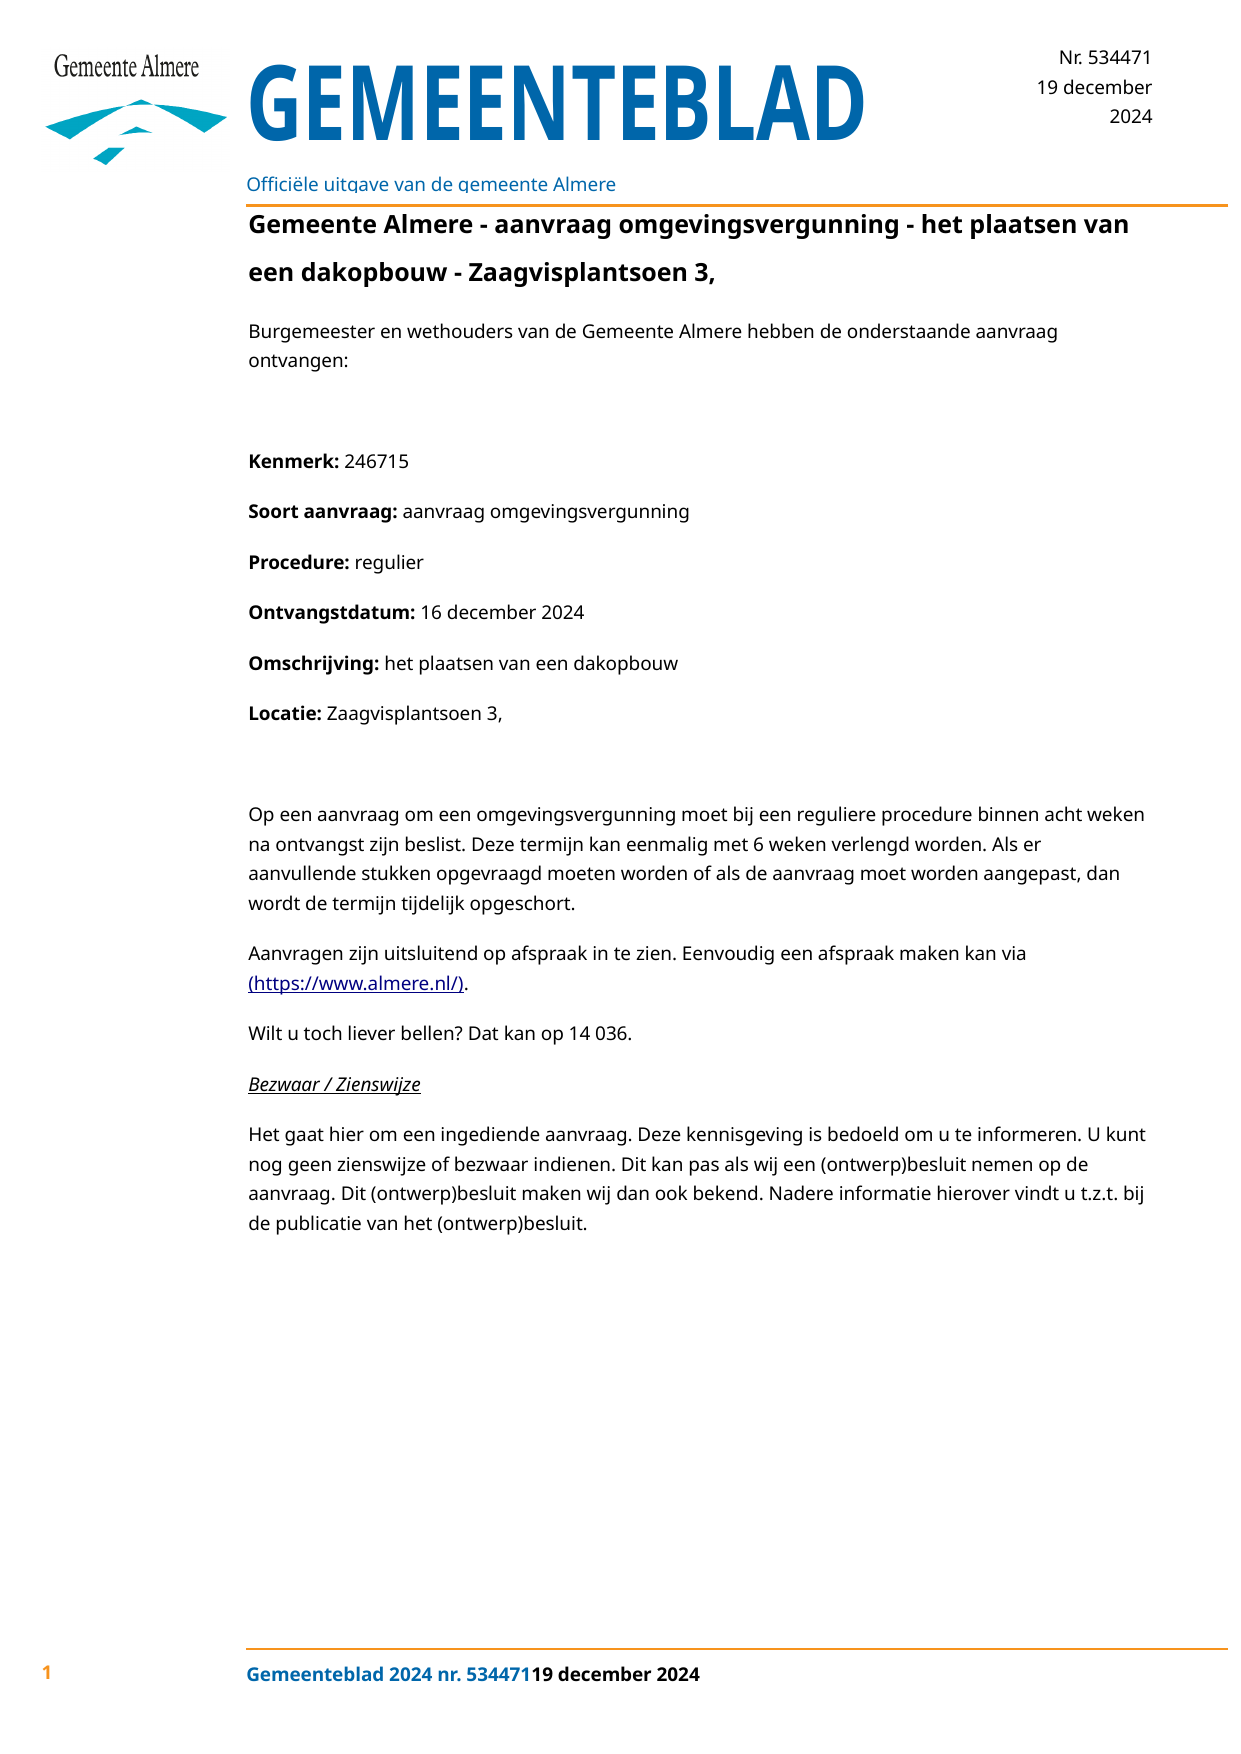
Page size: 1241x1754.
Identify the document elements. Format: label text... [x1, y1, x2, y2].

text Gemeente Almere - aanvraag omgevingsvergunning - het plaatsen van een dakopbouw - Zaagvisplantsoen 3, [248, 207, 1152, 288]
picture [41, 47, 231, 172]
text Kenmerk: 246715 [248, 448, 1152, 474]
text Burgemeester en wethouders van de Gemeente Almere hebben de onderstaande aanvraag ontvangen: [248, 318, 1152, 373]
text Ontvangstdatum: 16 december 2024 [248, 599, 1152, 625]
text Wilt u toch liever bellen? Dat kan op 14 036. [248, 1020, 1152, 1046]
text Soort aanvraag: aanvraag omgevingsvergunning [248, 499, 1152, 524]
text Bezwaar / Zienswijze [248, 1071, 1152, 1097]
text Locatie: Zaagvisplantsoen 3, [248, 700, 1152, 726]
text Omschrijving: het plaatsen van een dakopbouw [248, 650, 1152, 676]
text Aanvragen zijn uitsluitend op afspraak in te zien. Eenvoudig een afspraak maken kan via (https://www.almere.nl/). [248, 940, 1152, 996]
text Op een aanvraag om een omgevingsvergunning moet bij een reguliere procedure binnen acht weken na ontvangst zijn beslist. Deze termijn kan eenmalig met 6 weken verlengd worden. Als er aanvullende stukken opgevraagd moeten worden of als de aanvraag moet worden aangepast, dan wordt de termijn tijdelijk opgeschort. [248, 801, 1152, 916]
text Procedure: regulier [248, 549, 1152, 575]
text Het gaat hier om een ingediende aanvraag. Deze kennisgeving is bedoeld om u te informeren. U kunt nog geen zienswijze of bezwaar indienen. Dit kan pas als wij een (ontwerp)besluit nemen op de aanvraag. Dit (ontwerp)besluit maken wij dan ook bekend. Nadere informatie hierover vindt u t.z.t. bij de publicatie van het (ontwerp)besluit. [248, 1121, 1152, 1236]
